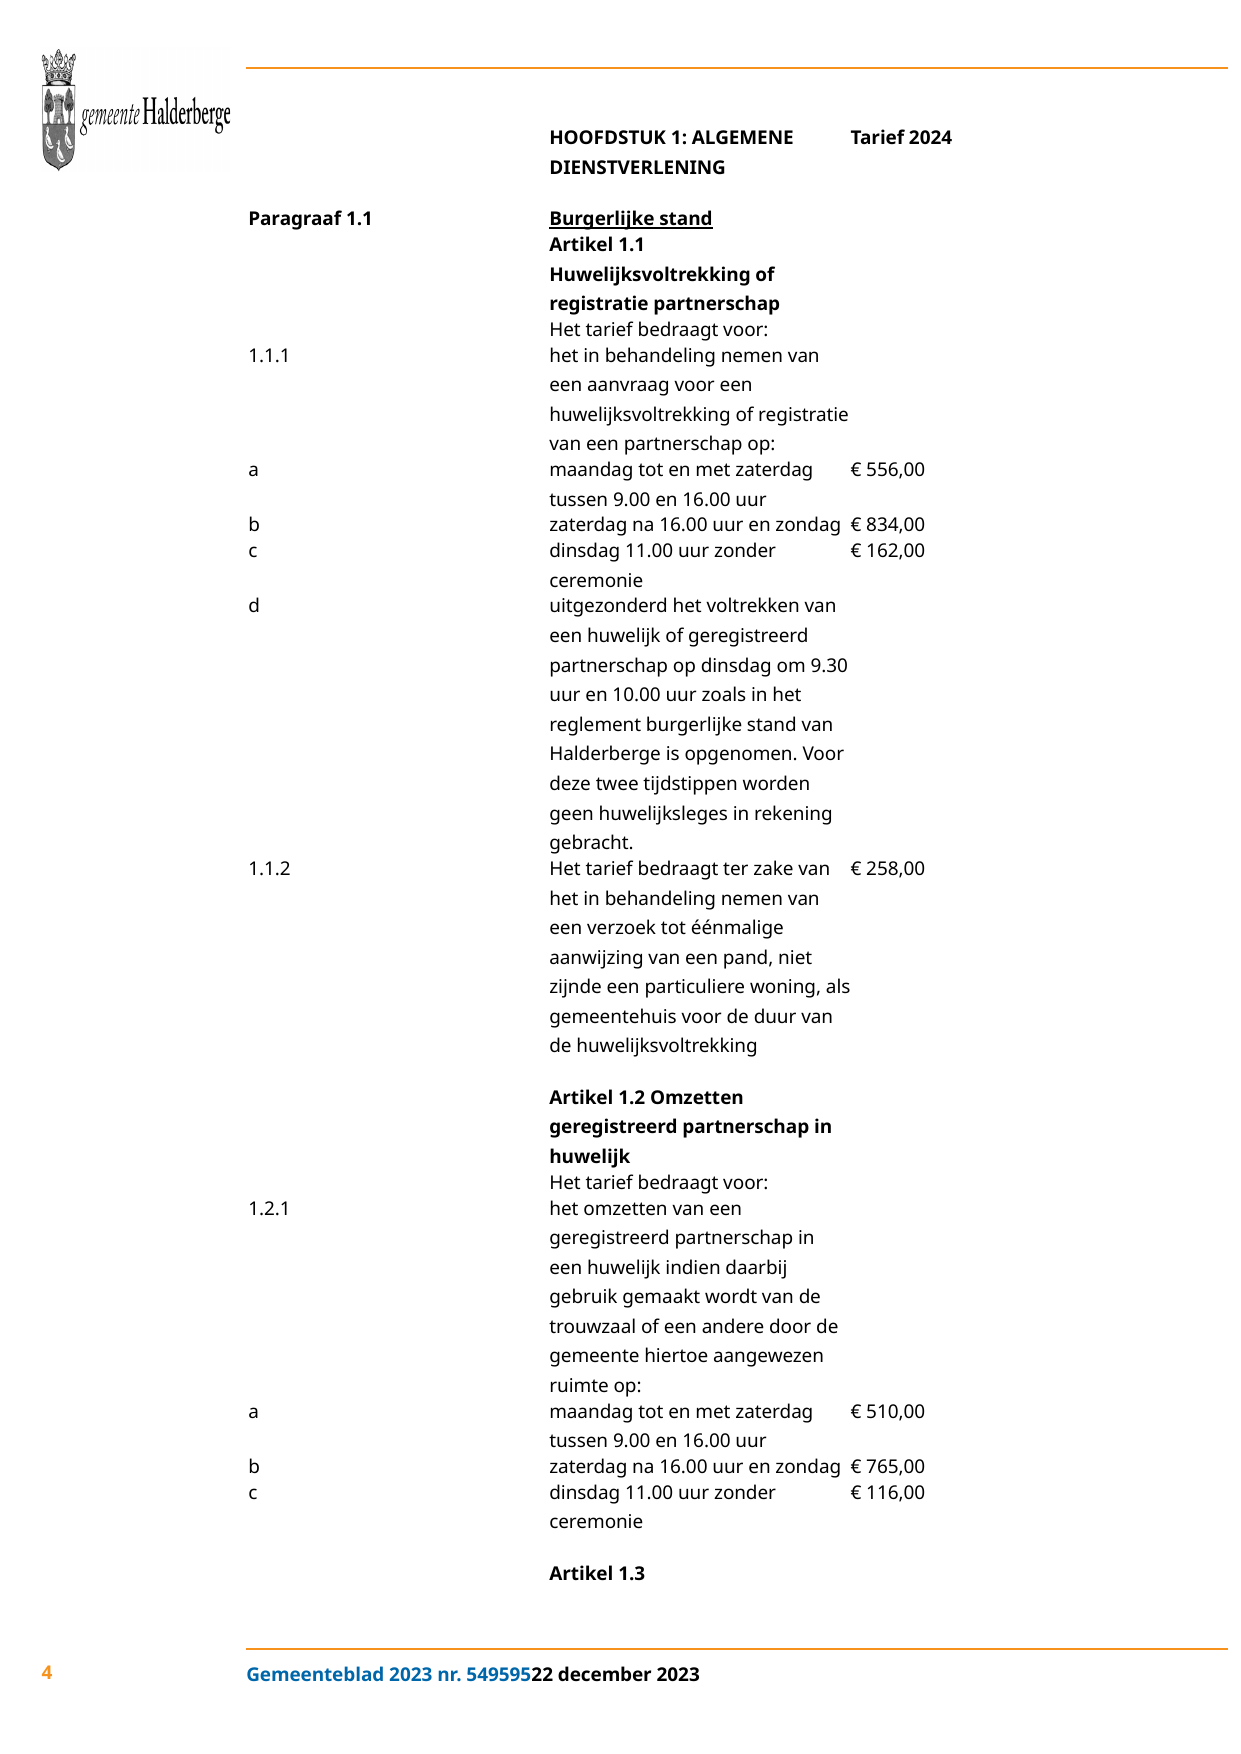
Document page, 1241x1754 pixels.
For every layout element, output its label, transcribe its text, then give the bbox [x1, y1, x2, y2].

table_cell Artikel 1.3 [549, 1560, 850, 1586]
table_cell [850, 206, 1152, 231]
table_cell a [248, 1398, 549, 1453]
table_cell c [248, 538, 549, 593]
table_cell [850, 316, 1152, 342]
table_cell [850, 1084, 1152, 1169]
table_cell het omzetten van een geregistreerd partnerschap in een huwelijk indien daarbij gebruik gemaakt wordt van de trouwzaal of een andere door de gemeente hiertoe aangewezen ruimte op: [549, 1195, 850, 1398]
table_cell € 834,00 [850, 512, 1152, 537]
table_cell [850, 1169, 1152, 1195]
table_cell b [248, 1453, 549, 1479]
table_cell [850, 1534, 1152, 1560]
table_cell Burgerlijke stand [549, 206, 850, 231]
table_cell [248, 1560, 549, 1586]
table_cell [850, 342, 1152, 456]
table_cell [850, 1058, 1152, 1084]
table_cell dinsdag 11.00 uur zonder ceremonie [549, 538, 850, 593]
table_cell dinsdag 11.00 uur zonder ceremonie [549, 1479, 850, 1534]
table_cell [549, 1534, 850, 1560]
table_cell Artikel 1.2 Omzetten geregistreerd partnerschap in huwelijk [549, 1084, 850, 1169]
table_cell Het tarief bedraagt voor: [549, 316, 850, 342]
table_cell 1.1.2 [248, 855, 549, 1058]
table_cell [850, 1560, 1152, 1586]
table_cell zaterdag na 16.00 uur en zondag [549, 1453, 850, 1479]
table_cell 1.1.1 [248, 342, 549, 456]
table_cell [248, 1534, 549, 1560]
table_cell € 162,00 [850, 538, 1152, 593]
table_cell € 765,00 [850, 1453, 1152, 1479]
table_cell maandag tot en met zaterdag tussen 9.00 en 16.00 uur [549, 1398, 850, 1453]
table_cell € 510,00 [850, 1398, 1152, 1453]
table_cell [850, 593, 1152, 855]
table_header HOOFDSTUK 1: ALGEMENE DIENSTVERLENING [549, 125, 850, 180]
table_header Tarief 2024 [850, 125, 1152, 180]
table_cell € 116,00 [850, 1479, 1152, 1534]
table_cell 1.2.1 [248, 1195, 549, 1398]
table_cell Het tarief bedraagt voor: [549, 1169, 850, 1195]
table_cell het in behandeling nemen van een aanvraag voor een huwelijksvoltrekking of registratie van een partnerschap op: [549, 342, 850, 456]
table_cell uitgezonderd het voltrekken van een huwelijk of geregistreerd partnerschap op dinsdag om 9.30 uur en 10.00 uur zoals in het reglement burgerlijke stand van Halderberge is opgenomen. Voor deze twee tijdstippen worden geen huwelijksleges in rekening gebracht. [549, 593, 850, 855]
table_cell € 258,00 [850, 855, 1152, 1058]
table_cell Artikel 1.1 Huwelijksvoltrekking of registratie partnerschap [549, 231, 850, 316]
table_cell [248, 1084, 549, 1169]
table_cell [850, 1195, 1152, 1398]
table_cell d [248, 593, 549, 855]
table_cell [248, 316, 549, 342]
table_cell [549, 180, 850, 206]
table_cell [850, 180, 1152, 206]
table_cell b [248, 512, 549, 537]
table_cell Het tarief bedraagt ter zake van het in behandeling nemen van een verzoek tot éénmalige aanwijzing van een pand, niet zijnde een particuliere woning, als gemeentehuis voor de duur van de huwelijksvoltrekking [549, 855, 850, 1058]
table_cell maandag tot en met zaterdag tussen 9.00 en 16.00 uur [549, 456, 850, 512]
table_cell a [248, 456, 549, 512]
picture [41, 47, 231, 172]
table_cell [248, 231, 549, 316]
table_cell Paragraaf 1.1 [248, 206, 549, 231]
table_cell [248, 1058, 549, 1084]
table_cell [248, 1169, 549, 1195]
table_cell [248, 180, 549, 206]
table_cell c [248, 1479, 549, 1534]
table_cell € 556,00 [850, 456, 1152, 512]
table_cell zaterdag na 16.00 uur en zondag [549, 512, 850, 537]
table_cell [850, 231, 1152, 316]
table_cell [549, 1058, 850, 1084]
table_header [248, 125, 549, 180]
